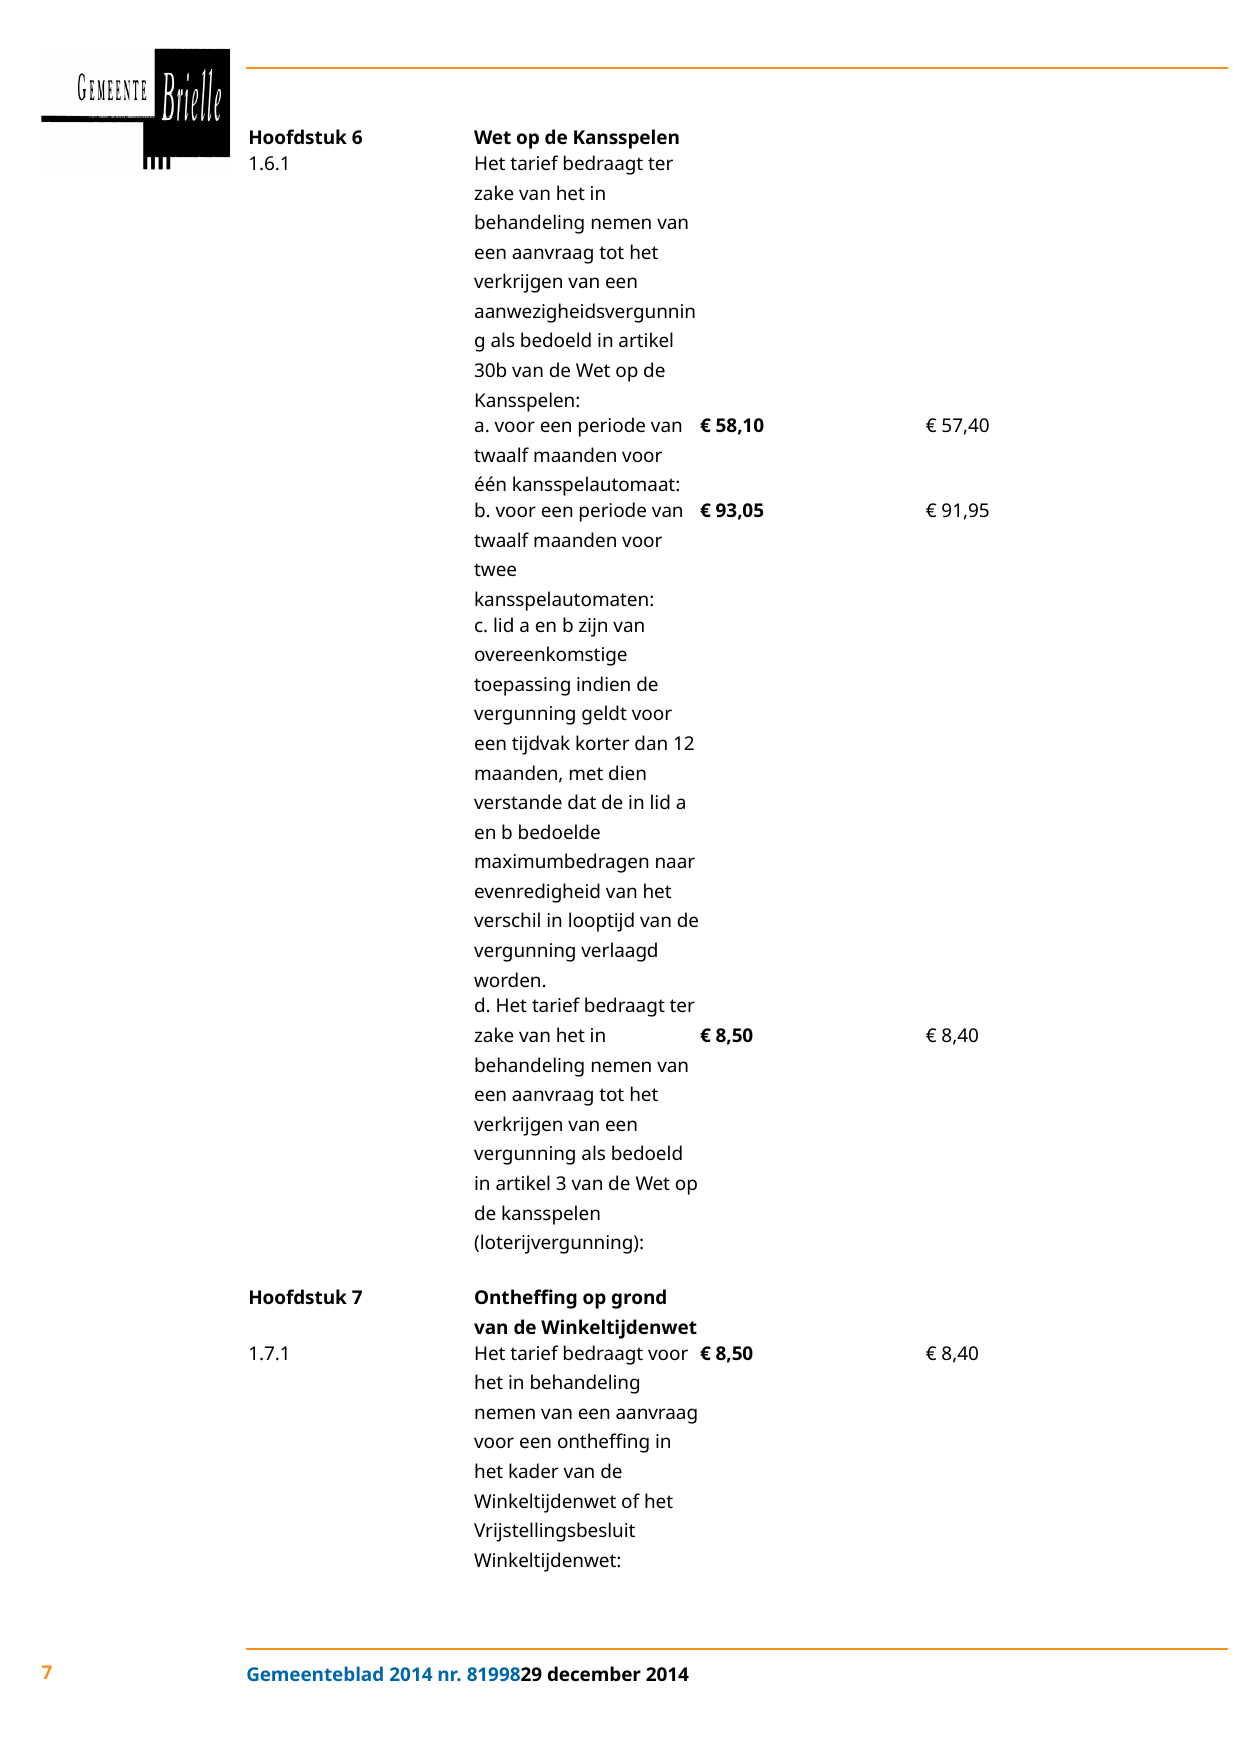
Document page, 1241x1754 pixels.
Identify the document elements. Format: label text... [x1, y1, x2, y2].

table_cell 1.7.1 [248, 1340, 474, 1573]
table_cell € 8,40 [926, 993, 1152, 1255]
table_cell [700, 1255, 926, 1340]
table_header Wet op de Kansspelen [474, 95, 700, 150]
table_cell d. Het tarief bedraagt ter zake van het in behandeling nemen van een aanvraag tot het verkrijgen van een vergunning als bedoeld in artikel 3 van de Wet op de kansspelen (loterijvergunning): [474, 993, 700, 1255]
table_cell c. lid a en b zijn van overeenkomstige toepassing indien de vergunning geldt voor een tijdvak korter dan 12 maanden, met dien verstande dat de in lid a en b bedoelde maximumbedragen naar evenredigheid van het verschil in looptijd van de vergunning verlaagd worden. [474, 612, 700, 993]
table_cell Hoofdstuk 7 [248, 1255, 474, 1340]
table_cell [248, 498, 474, 612]
table_cell [700, 612, 926, 993]
table_header [700, 95, 926, 150]
table_cell [248, 612, 474, 993]
table_cell [926, 1255, 1152, 1340]
table_cell b. voor een periode van twaalf maanden voor twee kansspelautomaten: [474, 498, 700, 612]
table_header [926, 95, 1152, 150]
picture [41, 47, 231, 172]
table_cell € 93,05 [700, 498, 926, 612]
table_cell € 8,50 [700, 993, 926, 1255]
table_cell 1.6.1 [248, 150, 474, 412]
table_cell Het tarief bedraagt ter zake van het in behandeling nemen van een aanvraag tot het verkrijgen van een aanwezigheidsvergunning als bedoeld in artikel 30b van de Wet op de Kansspelen: [474, 150, 700, 412]
table_cell € 58,10 [700, 413, 926, 497]
table_cell [926, 612, 1152, 993]
table_header Hoofdstuk 6 [248, 95, 474, 150]
table_cell € 91,95 [926, 498, 1152, 612]
table_cell [248, 413, 474, 497]
table_cell [248, 993, 474, 1255]
table_cell [926, 150, 1152, 412]
table_cell € 8,40 [926, 1340, 1152, 1573]
table_cell Ontheffing op grond van de Winkeltijdenwet [474, 1255, 700, 1340]
table_cell Het tarief bedraagt voor het in behandeling nemen van een aanvraag voor een ontheffing in het kader van de Winkeltijdenwet of het Vrijstellingsbesluit Winkeltijdenwet: [474, 1340, 700, 1573]
table_cell € 8,50 [700, 1340, 926, 1573]
table_cell a. voor een periode van twaalf maanden voor één kansspelautomaat: [474, 413, 700, 497]
table_cell [700, 150, 926, 412]
table_cell € 57,40 [926, 413, 1152, 497]
